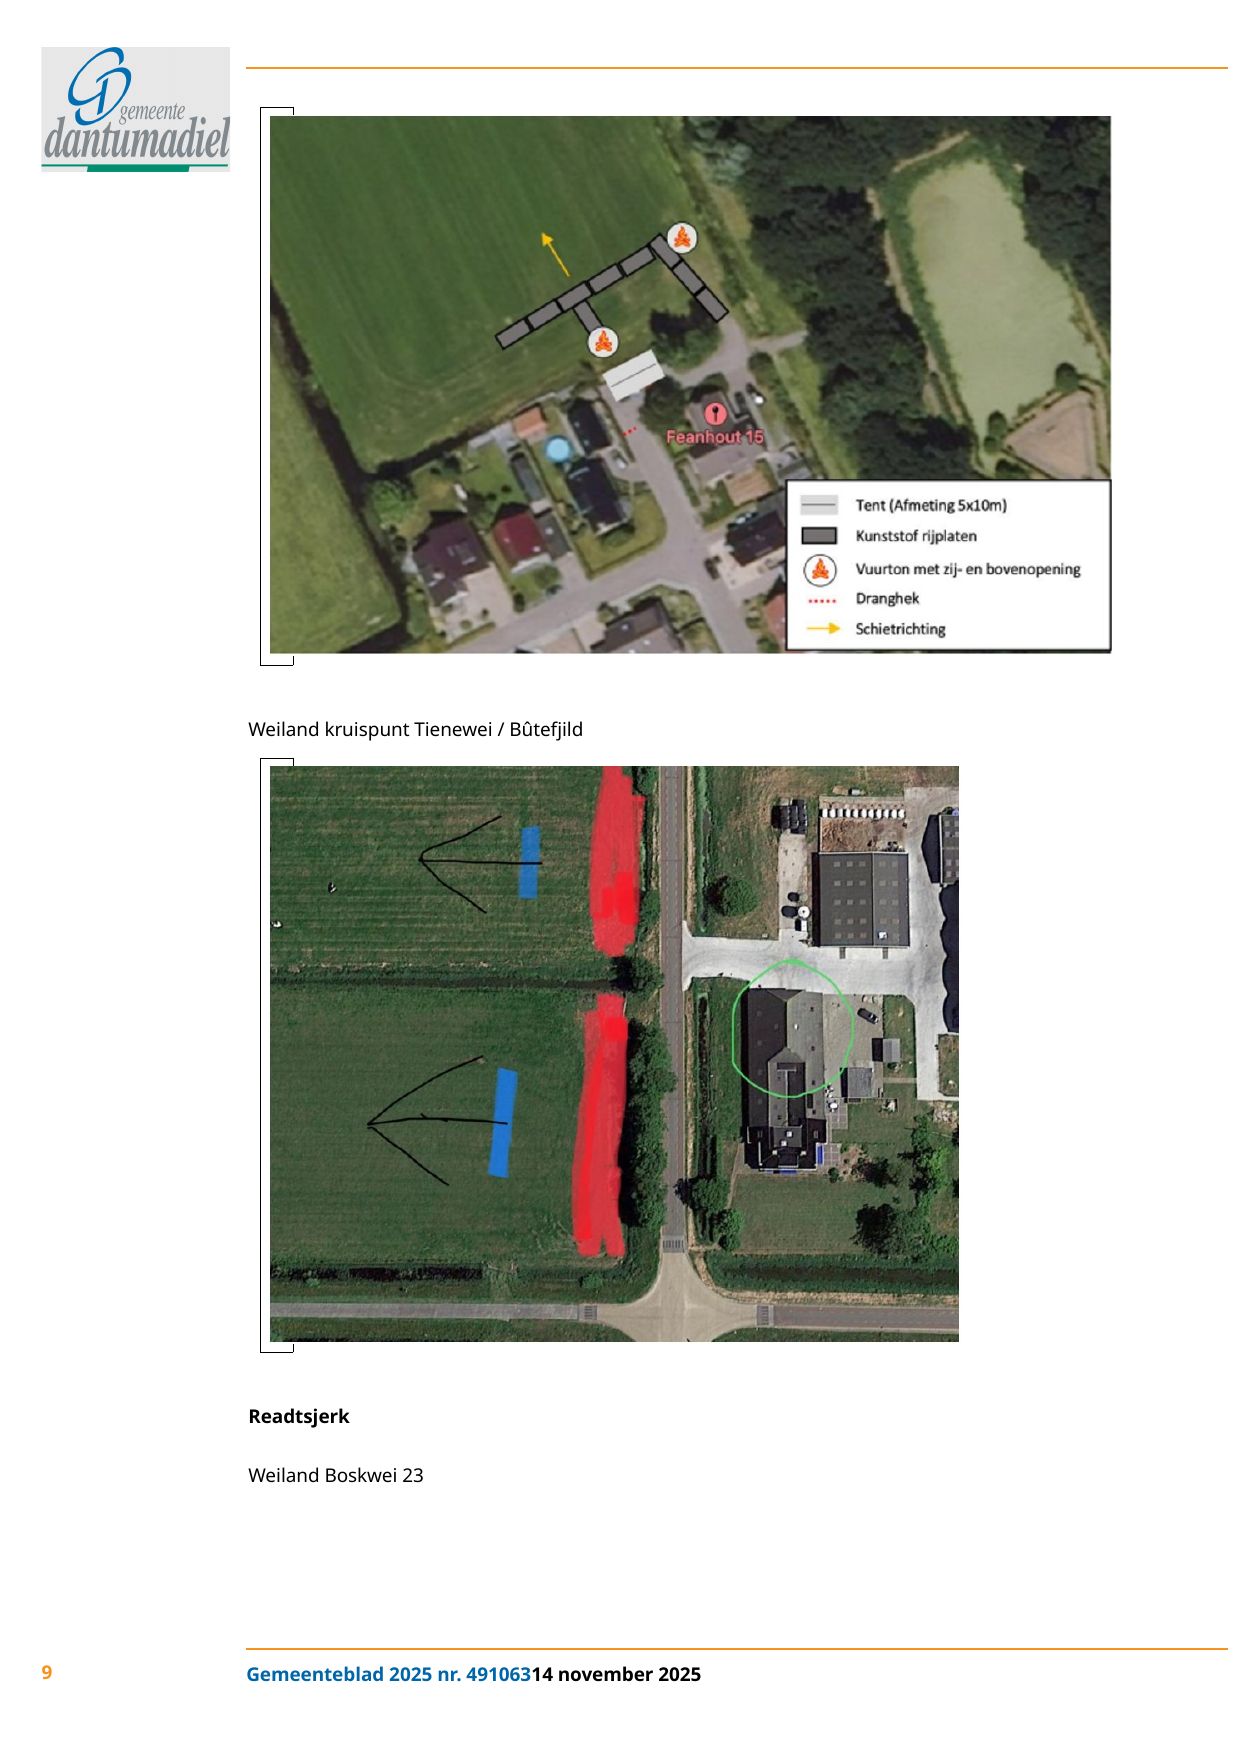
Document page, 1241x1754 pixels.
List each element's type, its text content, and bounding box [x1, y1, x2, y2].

picture [268, 115, 1173, 656]
text Weiland Boskwei 23 [248, 1462, 1152, 1488]
text Weiland kruispunt Tienewei / Bûtefjild [248, 716, 1152, 742]
picture [268, 766, 1173, 1344]
picture [41, 47, 231, 172]
text Readtsjerk [248, 1403, 1152, 1429]
